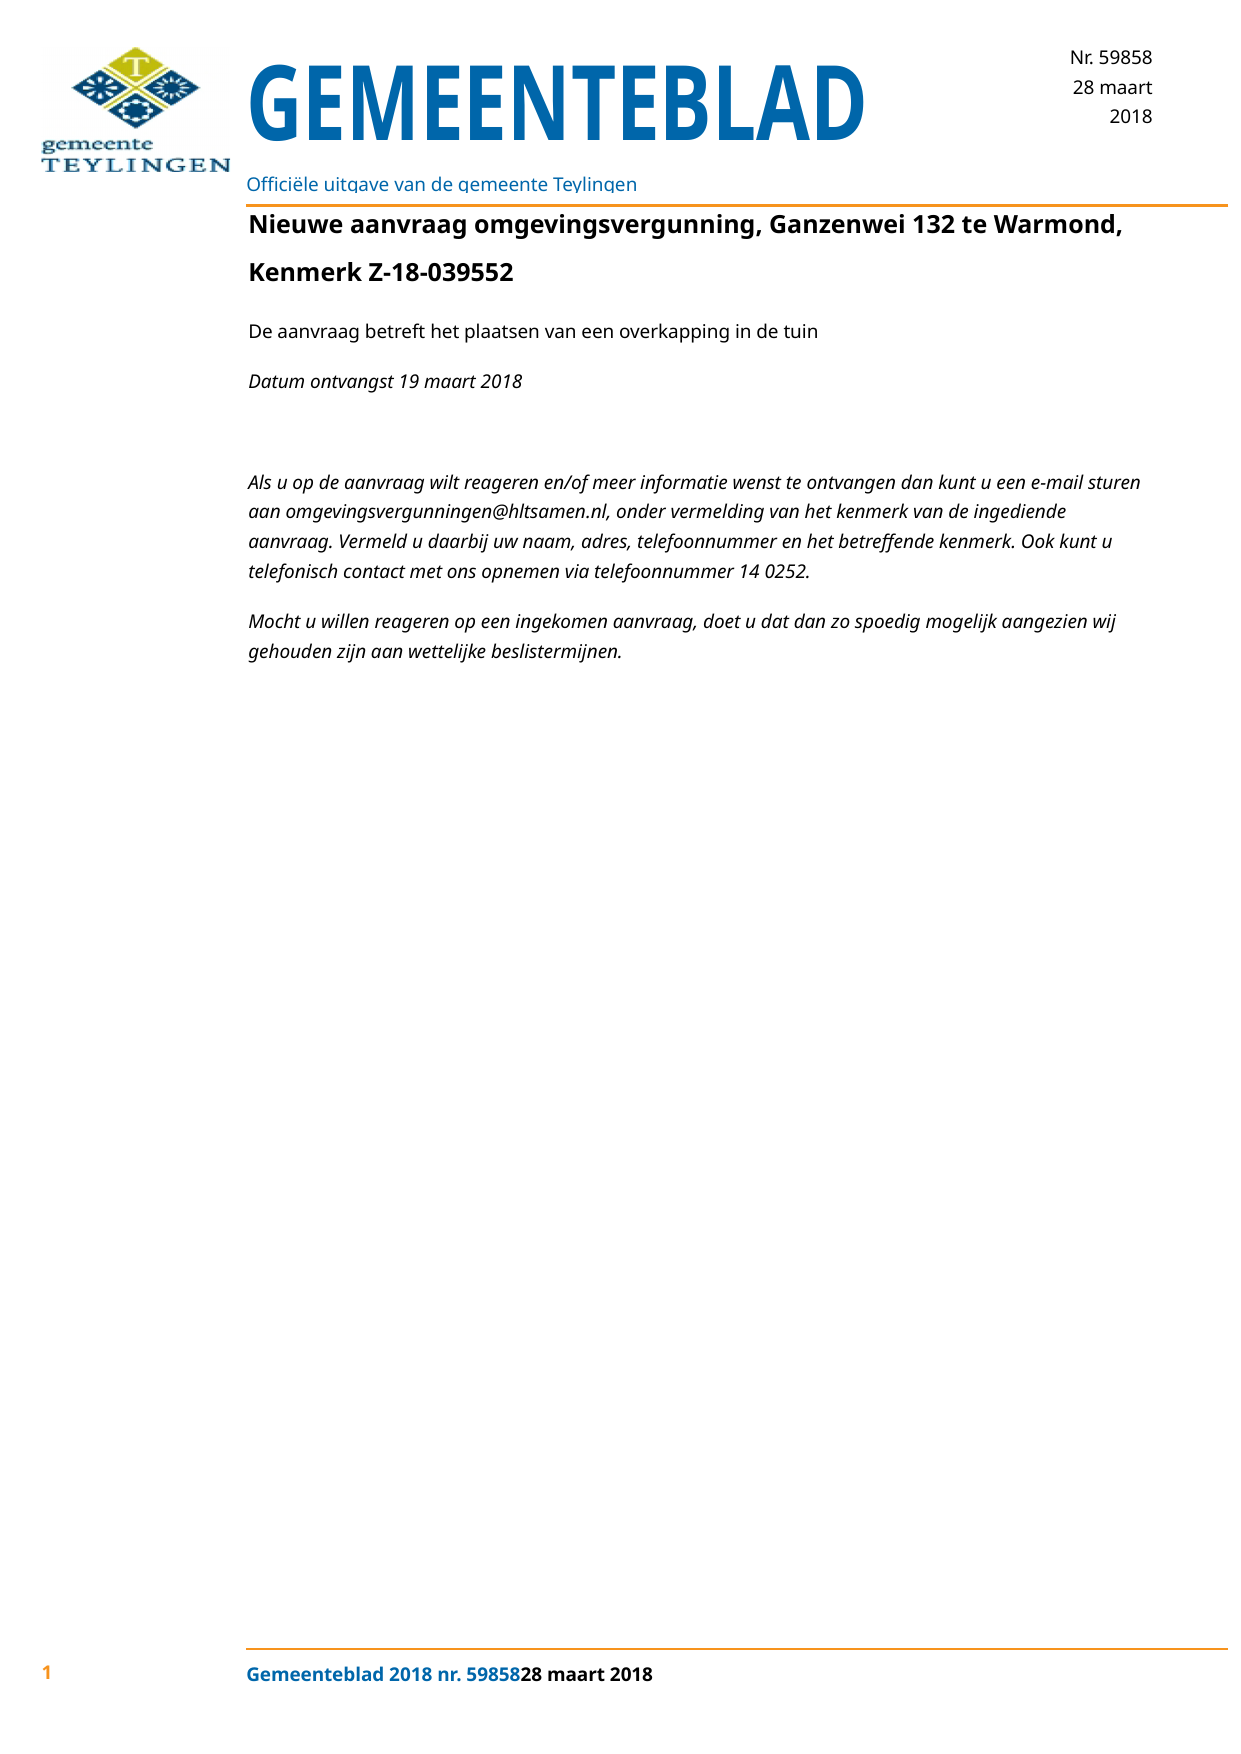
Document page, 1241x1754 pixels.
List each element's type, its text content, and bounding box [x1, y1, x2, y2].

picture [41, 47, 231, 172]
text Als u op de aanvraag wilt reageren en/of meer informatie wenst te ontvangen dan kunt u een e-mail sturen aan omgevingsvergunningen@hltsamen.nl, onder vermelding van het kenmerk van de ingediende aanvraag. Vermeld u daarbij uw naam, adres, telefoonnummer en het betreffende kenmerk. Ook kunt u telefonisch contact met ons opnemen via telefoonnummer 14 0252. [248, 469, 1152, 584]
text Mocht u willen reageren op een ingekomen aanvraag, doet u dat dan zo spoedig mogelijk aangezien wij gehouden zijn aan wettelijke beslistermijnen. [248, 608, 1152, 664]
text Datum ontvangst 19 maart 2018 [248, 368, 1152, 394]
text De aanvraag betreft het plaatsen van een overkapping in de tuin [248, 318, 1152, 344]
text Nieuwe aanvraag omgevingsvergunning, Ganzenwei 132 te Warmond, Kenmerk Z-18-039552 [248, 207, 1152, 288]
